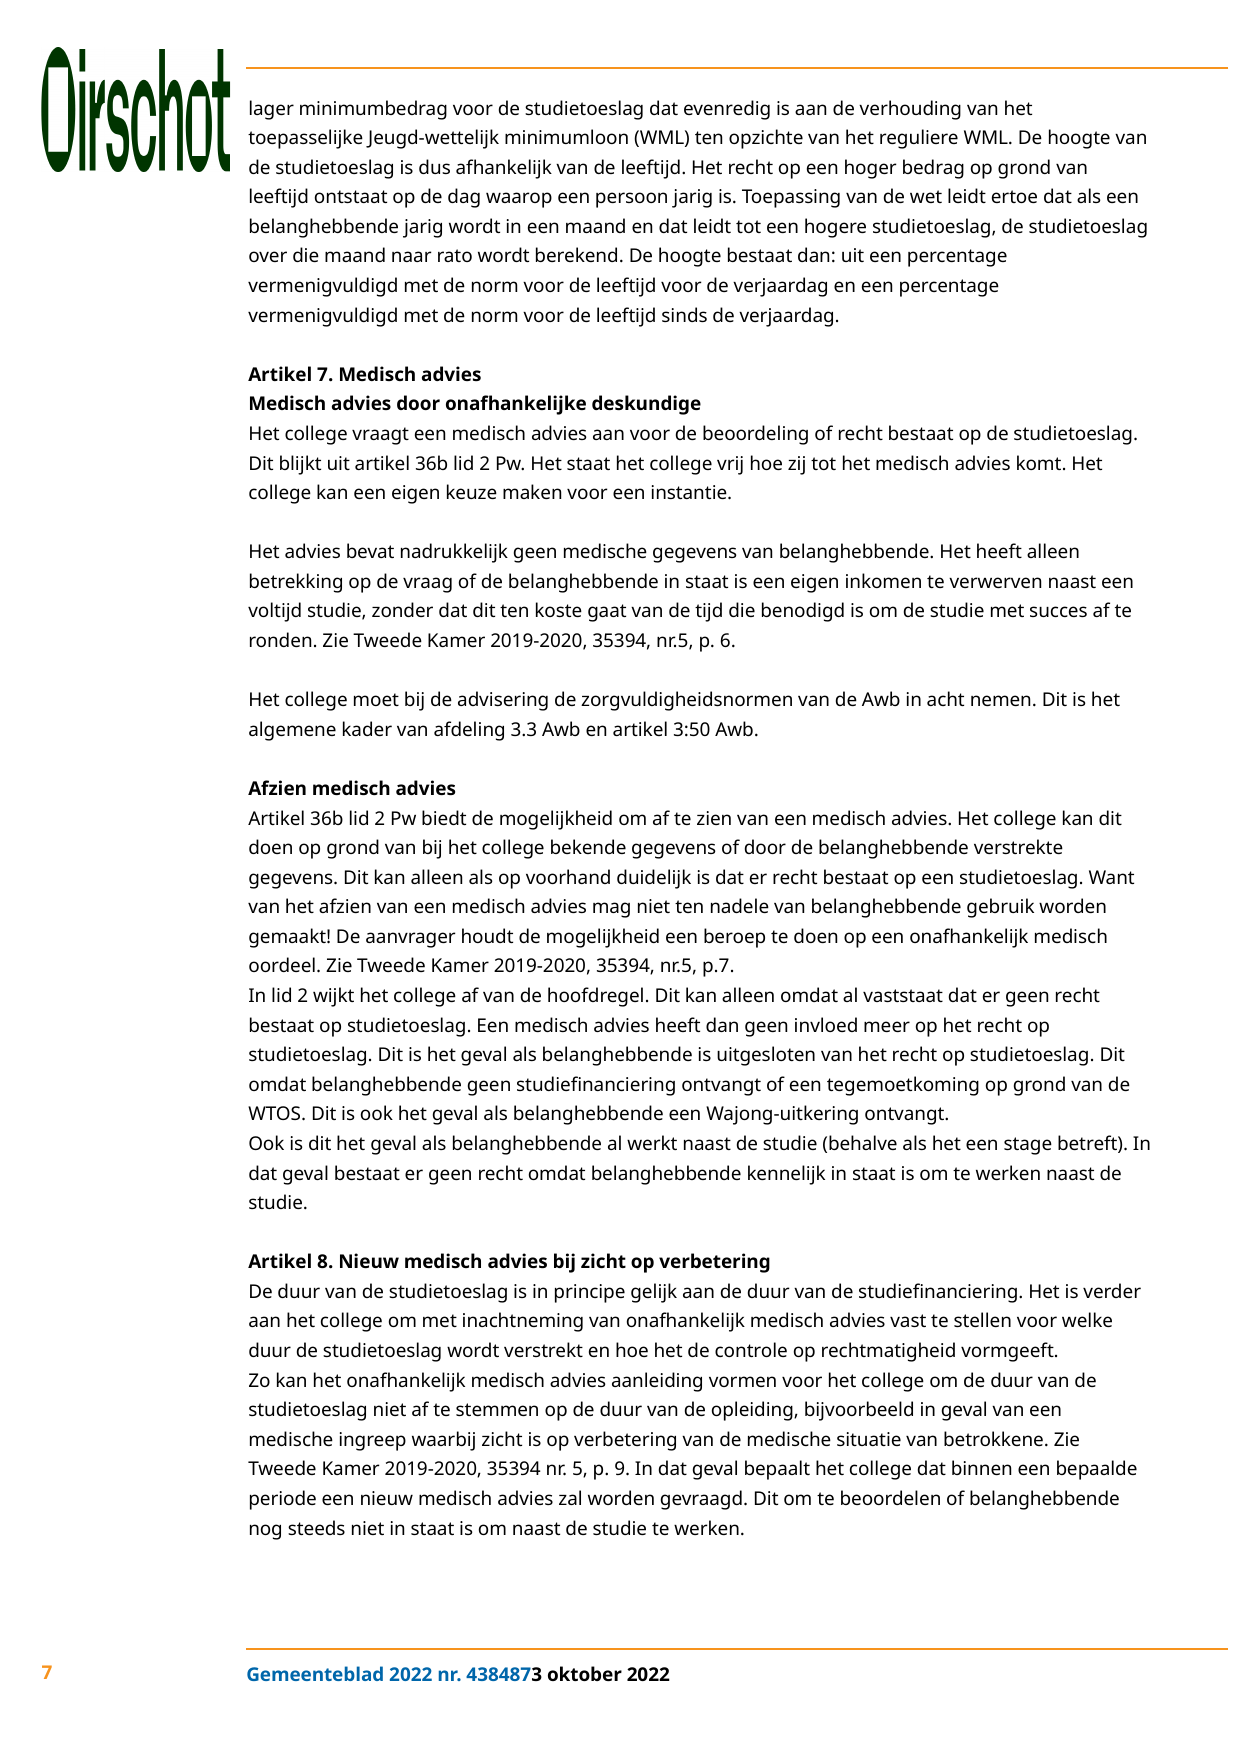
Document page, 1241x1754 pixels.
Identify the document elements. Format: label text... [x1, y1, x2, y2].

picture [41, 47, 231, 172]
text Medisch advies door onafhankelijke deskundige [248, 391, 1152, 416]
text Artikel 8. Nieuw medisch advies bij zicht op verbetering [248, 1248, 1152, 1274]
text Het advies bevat nadrukkelijk geen medische gegevens van belanghebbende. Het heeft alleen betrekking op de vraag of de belanghebbende in staat is een eigen inkomen te verwerven naast een voltijd studie, zonder dat dit ten koste gaat van de tijd die benodigd is om de studie met succes af te ronden. Zie Tweede Kamer 2019-2020, 35394, nr.5, p. 6. [248, 538, 1152, 653]
text Artikel 7. Medisch advies [248, 361, 1152, 387]
text Het college vraagt een medisch advies aan voor de beoordeling of recht bestaat op de studietoeslag. [248, 420, 1152, 446]
text Zo kan het onafhankelijk medisch advies aanleiding vormen voor het college om de duur van de studietoeslag niet af te stemmen op de duur van de opleiding, bijvoorbeeld in geval van een medische ingreep waarbij zicht is op verbetering van de medische situatie van betrokkene. Zie Tweede Kamer 2019-2020, 35394 nr. 5, p. 9. In dat geval bepaalt het college dat binnen een bepaalde periode een nieuw medisch advies zal worden gevraagd. Dit om te beoordelen of belanghebbende nog steeds niet in staat is om naast de studie te werken. [248, 1367, 1152, 1541]
text Artikel 36b lid 2 Pw biedt de mogelijkheid om af te zien van een medisch advies. Het college kan dit doen op grond van bij het college bekende gegevens of door de belanghebbende verstrekte gegevens. Dit kan alleen als op voorhand duidelijk is dat er recht bestaat op een studietoeslag. Want van het afzien van een medisch advies mag niet ten nadele van belanghebbende gebruik worden gemaakt! De aanvrager houdt de mogelijkheid een beroep te doen op een onafhankelijk medisch oordeel. Zie Tweede Kamer 2019-2020, 35394, nr.5, p.7. [248, 805, 1152, 978]
text Het college moet bij de advisering de zorgvuldigheidsnormen van de Awb in acht nemen. Dit is het algemene kader van afdeling 3.3 Awb en artikel 3:50 Awb. [248, 686, 1152, 742]
text Dit blijkt uit artikel 36b lid 2 Pw. Het staat het college vrij hoe zij tot het medisch advies komt. Het college kan een eigen keuze maken voor een instantie. [248, 450, 1152, 505]
text lager minimumbedrag voor de studietoeslag dat evenredig is aan de verhouding van het toepasselijke Jeugd-wettelijk minimumloon (WML) ten opzichte van het reguliere WML. De hoogte van de studietoeslag is dus afhankelijk van de leeftijd. Het recht op een hoger bedrag op grond van leeftijd ontstaat op de dag waarop een persoon jarig is. Toepassing van de wet leidt ertoe dat als een belanghebbende jarig wordt in een maand en dat leidt tot een hogere studietoeslag, de studietoeslag over die maand naar rato wordt berekend. De hoogte bestaat dan: uit een percentage vermenigvuldigd met de norm voor de leeftijd voor de verjaardag en een percentage vermenigvuldigd met de norm voor de leeftijd sinds de verjaardag. [248, 95, 1152, 328]
text Afzien medisch advies [248, 775, 1152, 801]
text In lid 2 wijkt het college af van de hoofdregel. Dit kan alleen omdat al vaststaat dat er geen recht bestaat op studietoeslag. Een medisch advies heeft dan geen invloed meer op het recht op studietoeslag. Dit is het geval als belanghebbende is uitgesloten van het recht op studietoeslag. Dit omdat belanghebbende geen studiefinanciering ontvangt of een tegemoetkoming op grond van de WTOS. Dit is ook het geval als belanghebbende een Wajong-uitkering ontvangt. [248, 982, 1152, 1126]
text De duur van de studietoeslag is in principe gelijk aan de duur van de studiefinanciering. Het is verder aan het college om met inachtneming van onafhankelijk medisch advies vast te stellen voor welke duur de studietoeslag wordt verstrekt en hoe het de controle op rechtmatigheid vormgeeft. [248, 1278, 1152, 1363]
text Ook is dit het geval als belanghebbende al werkt naast de studie (behalve als het een stage betreft). In dat geval bestaat er geen recht omdat belanghebbende kennelijk in staat is om te werken naast de studie. [248, 1130, 1152, 1215]
